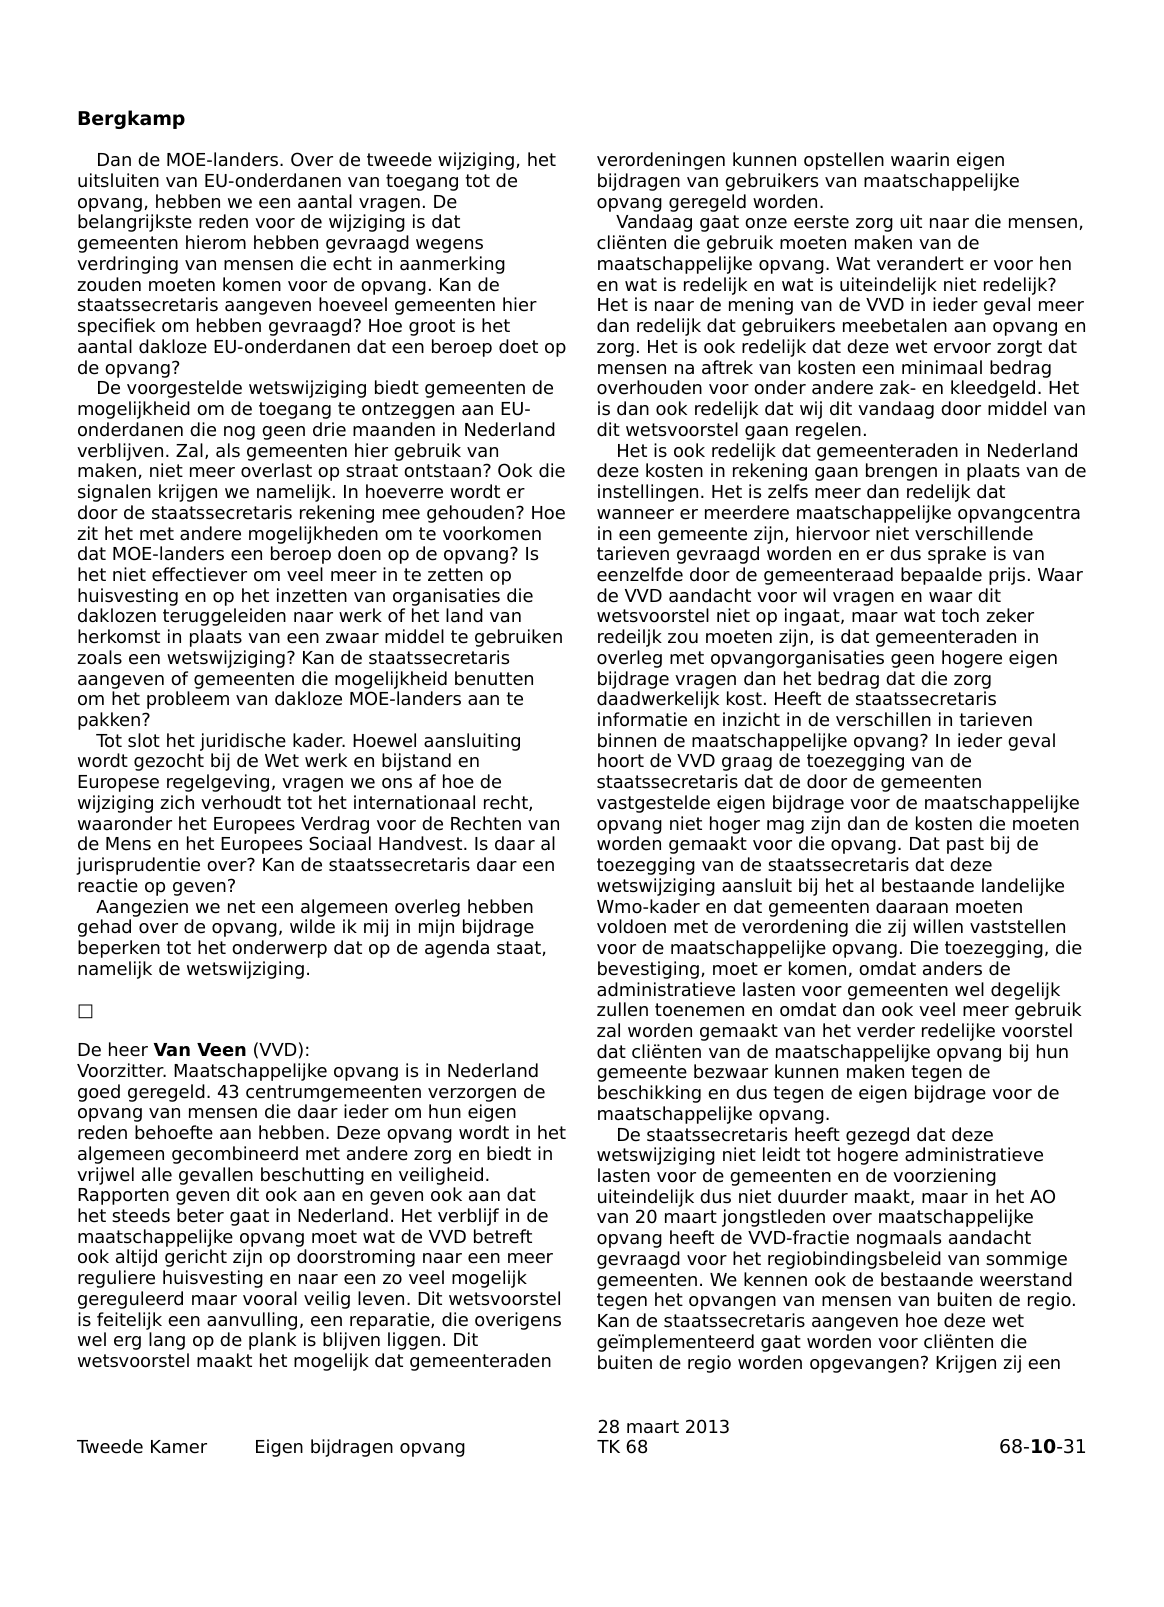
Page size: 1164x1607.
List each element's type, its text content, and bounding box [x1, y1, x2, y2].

text De voorgestelde wetswijziging biedt gemeenten de mogelijkheid om de toegang te ontzeggen aan EU-onderdanen die nog geen drie maanden in Nederland verblijven. Zal, als gemeenten hier gebruik van maken, niet meer overlast op straat ontstaan? Ook die signalen krijgen we namelijk. In hoeverre wordt er door de staatssecretaris rekening mee gehouden? Hoe zit het met andere mogelijkheden om te voorkomen dat MOE-landers een beroep doen op de opvang? Is het niet effectiever om veel meer in te zetten op huisvesting en op het inzetten van organisaties die daklozen teruggeleiden naar werk of het land van herkomst in plaats van een zwaar middel te gebruiken zoals een wetswijziging? Kan de staatssecretaris aangeven of gemeenten die mogelijkheid benutten om het probleem van dakloze MOE-landers aan te pakken? [77, 378, 567, 731]
text Voorzitter. Maatschappelijke opvang is in Nederland goed geregeld. 43 centrumgemeenten verzorgen de opvang van mensen die daar ieder om hun eigen reden behoefte aan hebben. Deze opvang wordt in het algemeen gecombineerd met andere zorg en biedt in vrijwel alle gevallen beschutting en veiligheid. Rapporten geven dit ook aan en geven ook aan dat het steeds beter gaat in Nederland. Het verblijf in de maatschappelijke opvang moet wat de VVD betreft ook altijd gericht zijn op doorstroming naar een meer reguliere huisvesting en naar een zo veel mogelijk gereguleerd maar vooral veilig leven. Dit wetsvoorstel is feitelijk een aanvulling, een reparatie, die overigens wel erg lang op de plank is blijven liggen. Dit wetsvoorstel maakt het mogelijk dat gemeenteraden [77, 1061, 567, 1372]
text Aangezien we net een algemeen overleg hebben gehad over de opvang, wilde ik mij in mijn bijdrage beperken tot het onderwerp dat op de agenda staat, namelijk de wetswijziging. [77, 896, 567, 979]
text □ [77, 999, 567, 1020]
text Tot slot het juridische kader. Hoewel aansluiting wordt gezocht bij de Wet werk en bijstand en Europese regelgeving, vragen we ons af hoe de wijziging zich verhoudt tot het internationaal recht, waaronder het Europees Verdrag voor de Rechten van de Mens en het Europees Sociaal Handvest. Is daar al jurisprudentie over? Kan de staatssecretaris daar een reactie op geven? [77, 731, 567, 896]
text verordeningen kunnen opstellen waarin eigen bijdragen van gebruikers van maatschappelijke opvang geregeld worden. [596, 150, 1087, 212]
text De staatssecretaris heeft gezegd dat deze wetswijziging niet leidt tot hogere administratieve lasten voor de gemeenten en de voorziening uiteindelijk dus niet duurder maakt, maar in het AO van 20 maart jongstleden over maatschappelijke opvang heeft de VVD-fractie nogmaals aandacht gevraagd voor het regiobindingsbeleid van sommige gemeenten. We kennen ook de bestaande weerstand tegen het opvangen van mensen van buiten de regio. Kan de staatssecretaris aangeven hoe deze wet geïmplementeerd gaat worden voor cliënten die buiten de regio worden opgevangen? Krijgen zij een [596, 1124, 1087, 1373]
text De heer Van Veen (VVD): [77, 1040, 567, 1061]
text Dan de MOE-landers. Over de tweede wijziging, het uitsluiten van EU-onderdanen van toegang tot de opvang, hebben we een aantal vragen. De belangrijkste reden voor de wijziging is dat gemeenten hierom hebben gevraagd wegens verdringing van mensen die echt in aanmerking zouden moeten komen voor de opvang. Kan de staatssecretaris aangeven hoeveel gemeenten hier specifiek om hebben gevraagd? Hoe groot is het aantal dakloze EU-onderdanen dat een beroep doet op de opvang? [77, 150, 567, 378]
text Het is ook redelijk dat gemeenteraden in Nederland deze kosten in rekening gaan brengen in plaats van de instellingen. Het is zelfs meer dan redelijk dat wanneer er meerdere maatschappelijke opvangcentra in een gemeente zijn, hiervoor niet verschillende tarieven gevraagd worden en er dus sprake is van eenzelfde door de gemeenteraad bepaalde prijs. Waar de VVD aandacht voor wil vragen en waar dit wetsvoorstel niet op ingaat, maar wat toch zeker redeiljk zou moeten zijn, is dat gemeenteraden in overleg met opvangorganisaties geen hogere eigen bijdrage vragen dan het bedrag dat die zorg daadwerkelijk kost. Heeft de staatssecretaris informatie en inzicht in de verschillen in tarieven binnen de maatschappelijke opvang? In ieder geval hoort de VVD graag de toezegging van de staatssecretaris dat de door de gemeenten vastgestelde eigen bijdrage voor de maatschappelijke opvang niet hoger mag zijn dan de kosten die moeten worden gemaakt voor die opvang. Dat past bij de toezegging van de staatssecretaris dat deze wetswijziging aansluit bij het al bestaande landelijke Wmo-kader en dat gemeenten daaraan moeten voldoen met de verordening die zij willen vaststellen voor de maatschappelijke opvang. Die toezegging, die bevestiging, moet er komen, omdat anders de administratieve lasten voor gemeenten wel degelijk zullen toenemen en omdat dan ook veel meer gebruik zal worden gemaakt van het verder redelijke voorstel dat cliënten van de maatschappelijke opvang bij hun gemeente bezwaar kunnen maken tegen de beschikking en dus tegen de eigen bijdrage voor de maatschappelijke opvang. [596, 440, 1087, 1124]
text Vandaag gaat onze eerste zorg uit naar die mensen, cliënten die gebruik moeten maken van de maatschappelijke opvang. Wat verandert er voor hen en wat is redelijk en wat is uiteindelijk niet redelijk? Het is naar de mening van de VVD in ieder geval meer dan redelijk dat gebruikers meebetalen aan opvang en zorg. Het is ook redelijk dat deze wet ervoor zorgt dat mensen na aftrek van kosten een minimaal bedrag overhouden voor onder andere zak- en kleedgeld. Het is dan ook redelijk dat wij dit vandaag door middel van dit wetsvoorstel gaan regelen. [596, 212, 1087, 440]
